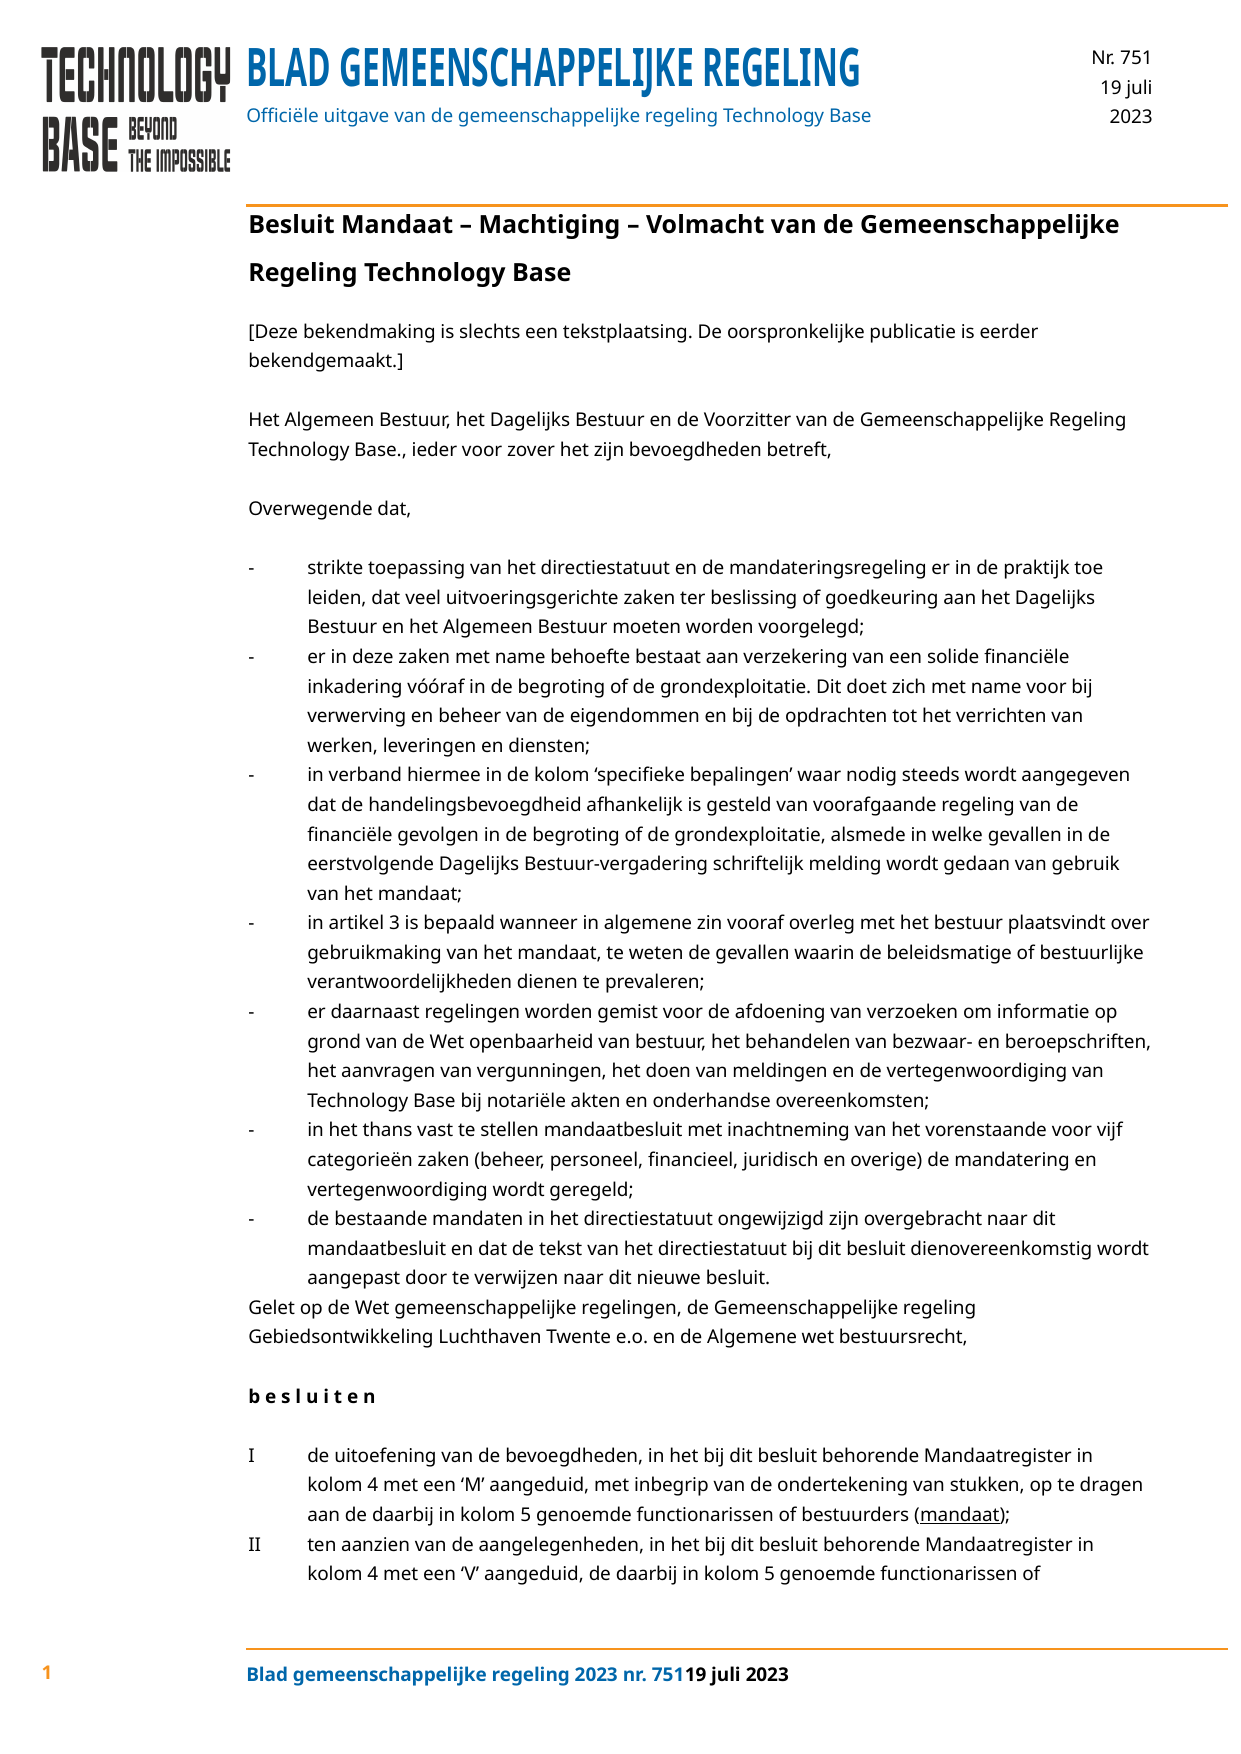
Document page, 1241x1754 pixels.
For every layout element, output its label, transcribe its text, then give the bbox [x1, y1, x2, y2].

text Overwegende dat, [248, 495, 1152, 521]
list strikte toepassing van het directiestatuut en de mandateringsregeling er in de praktijk toe leiden, dat veel uitvoeringsgerichte zaken ter beslissing of goedkeuring aan het Dagelijks Bestuur en het Algemeen Bestuur moeten worden voorgelegd; [248, 554, 1152, 639]
text [Deze bekendmaking is slechts een tekstplaatsing. De oorspronkelijke publicatie is eerder bekendgemaakt.] [248, 318, 1152, 373]
list de uitoefening van de bevoegdheden, in het bij dit besluit behorende Mandaatregister in kolom 4 met een ‘M’ aangeduid, met inbegrip van de ondertekening van stukken, op te dragen aan de daarbij in kolom 5 genoemde functionarissen of bestuurders (mandaat); [248, 1442, 1152, 1527]
list ten aanzien van de aangelegenheden, in het bij dit besluit behorende Mandaatregister in kolom 4 met een ‘V’ aangeduid, de daarbij in kolom 5 genoemde functionarissen of [248, 1531, 1152, 1586]
text Gelet op de Wet gemeenschappelijke regelingen, de Gemeenschappelijke regeling Gebiedsontwikkeling Luchthaven Twente e.o. en de Algemene wet bestuursrecht, [248, 1294, 1152, 1349]
list de bestaande mandaten in het directiestatuut ongewijzigd zijn overgebracht naar dit mandaatbesluit en dat de tekst van het directiestatuut bij dit besluit dienovereenkomstig wordt aangepast door te verwijzen naar dit nieuwe besluit. [248, 1205, 1152, 1290]
text Besluit Mandaat – Machtiging – Volmacht van de Gemeenschappelijke Regeling Technology Base [248, 207, 1152, 288]
list er in deze zaken met name behoefte bestaat aan verzekering van een solide financiële inkadering vóóraf in de begroting of de grondexploitatie. Dit doet zich met name voor bij verwerving en beheer van de eigendommen en bij de opdrachten tot het verrichten van werken, leveringen en diensten; [248, 643, 1152, 758]
picture [41, 47, 231, 172]
list in verband hiermee in de kolom ‘specifieke bepalingen’ waar nodig steeds wordt aangegeven dat de handelingsbevoegdheid afhankelijk is gesteld van voorafgaande regeling van de financiële gevolgen in de begroting of de grondexploitatie, alsmede in welke gevallen in de eerstvolgende Dagelijks Bestuur-vergadering schriftelijk melding wordt gedaan van gebruik van het mandaat; [248, 762, 1152, 906]
list er daarnaast regelingen worden gemist voor de afdoening van verzoeken om informatie op grond van de Wet openbaarheid van bestuur, het behandelen van bezwaar- en beroepschriften, het aanvragen van vergunningen, het doen van meldingen en de vertegenwoordiging van Technology Base bij notariële akten en onderhandse overeenkomsten; [248, 998, 1152, 1113]
list in het thans vast te stellen mandaatbesluit met inachtneming van het vorenstaande voor vijf categorieën zaken (beheer, personeel, financieel, juridisch en overige) de mandatering en vertegenwoordiging wordt geregeld; [248, 1117, 1152, 1202]
text Het Algemeen Bestuur, het Dagelijks Bestuur en de Voorzitter van de Gemeenschappelijke Regeling Technology Base., ieder voor zover het zijn bevoegdheden betreft, [248, 407, 1152, 462]
list in artikel 3 is bepaald wanneer in algemene zin vooraf overleg met het bestuur plaatsvindt over gebruikmaking van het mandaat, te weten de gevallen waarin de beleidsmatige of bestuurlijke verantwoordelijkheden dienen te prevaleren; [248, 909, 1152, 994]
text b e s l u i t e n [248, 1383, 1152, 1409]
